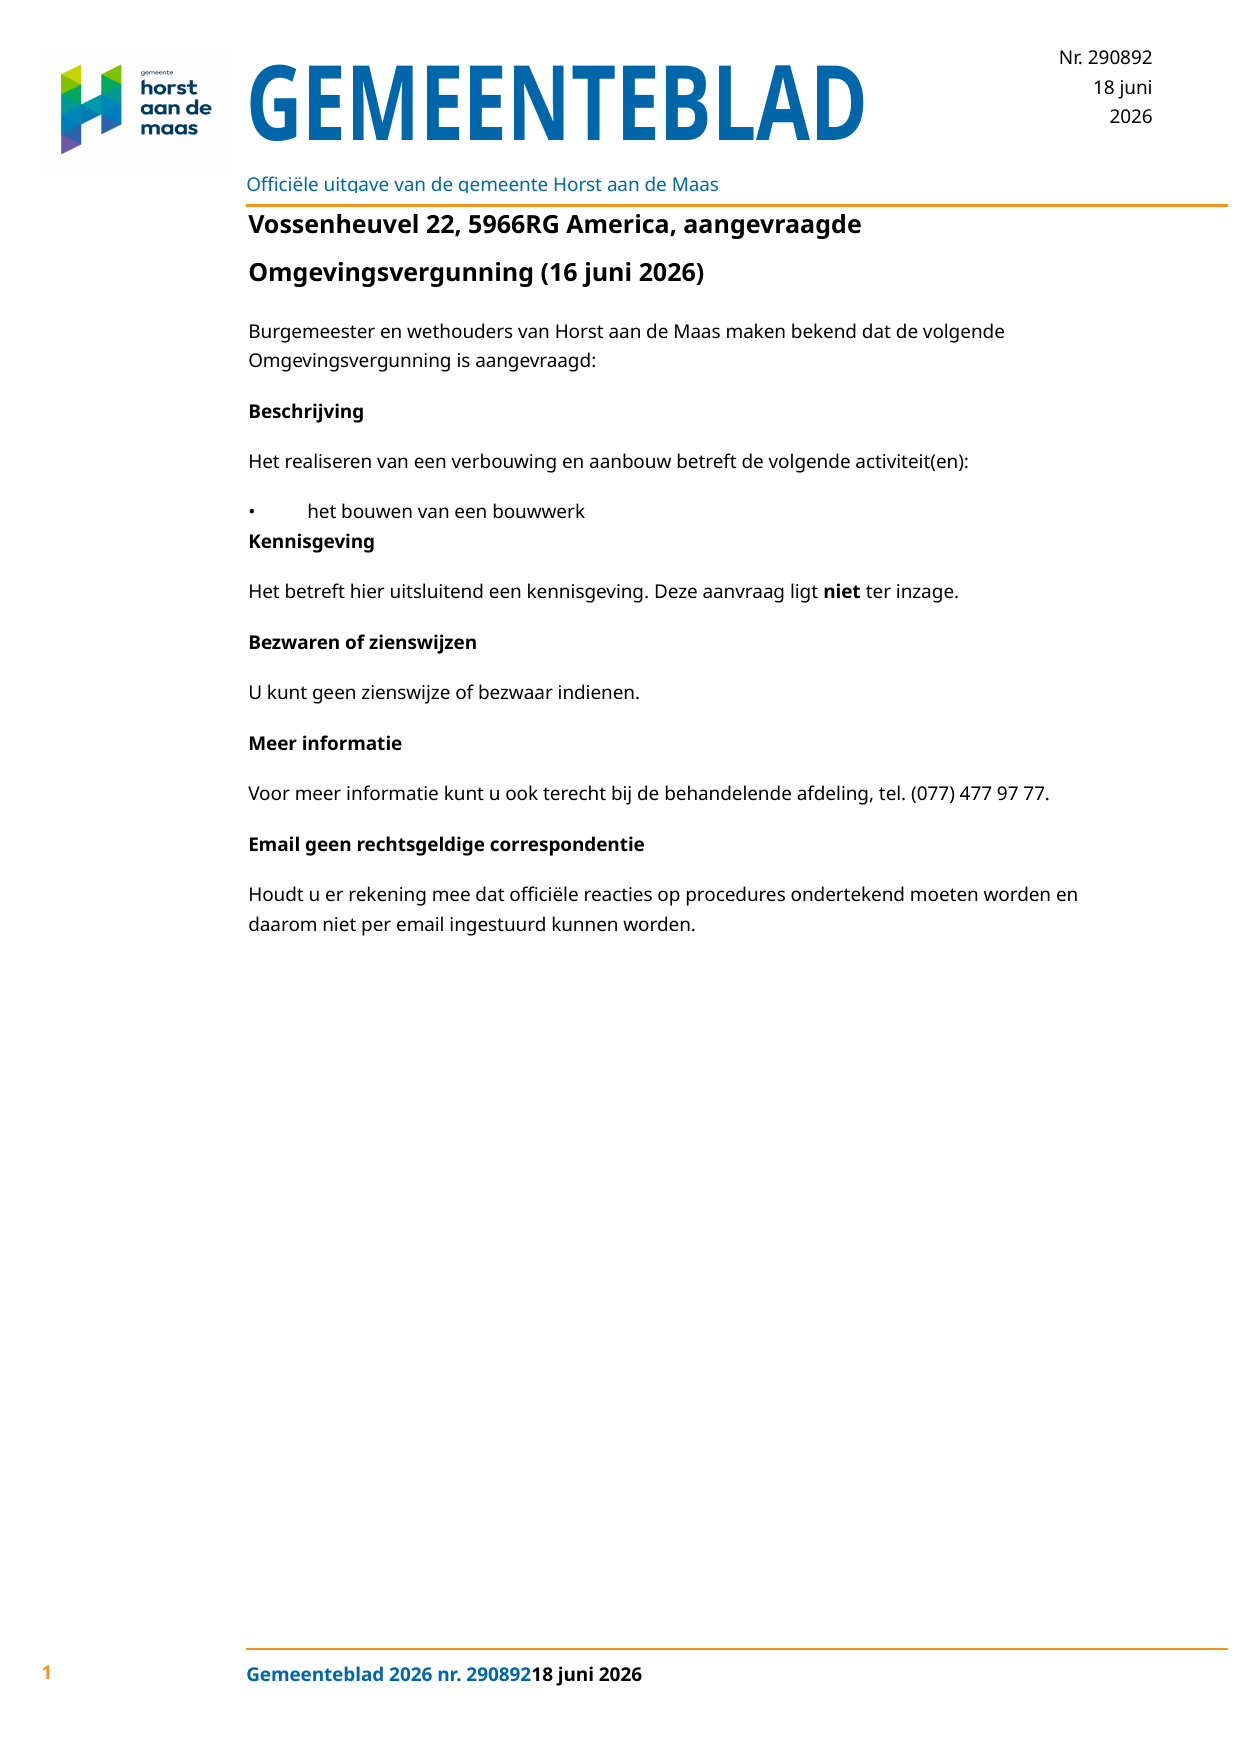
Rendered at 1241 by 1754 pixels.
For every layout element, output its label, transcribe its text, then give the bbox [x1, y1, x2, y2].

text Voor meer informatie kunt u ook terecht bij de behandelende afdeling, tel. (077) 477 97 77. [248, 780, 1152, 806]
text Vossenheuvel 22, 5966RG America, aangevraagde Omgevingsvergunning (16 juni 2026) [248, 207, 1152, 288]
text Email geen rechtsgeldige correspondentie [248, 831, 1152, 857]
list het bouwen van een bouwwerk [248, 499, 1152, 524]
text Houdt u er rekening mee dat officiële reacties op procedures ondertekend moeten worden en daarom niet per email ingestuurd kunnen worden. [248, 881, 1152, 937]
text Het realiseren van een verbouwing en aanbouw betreft de volgende activiteit(en): [248, 448, 1152, 474]
text Bezwaren of zienswijzen [248, 629, 1152, 655]
picture [41, 47, 231, 172]
text Kennisgeving [248, 528, 1152, 554]
text Beschrijving [248, 398, 1152, 424]
text Meer informatie [248, 730, 1152, 756]
text Burgemeester en wethouders van Horst aan de Maas maken bekend dat de volgende Omgevingsvergunning is aangevraagd: [248, 318, 1152, 373]
text U kunt geen zienswijze of bezwaar indienen. [248, 679, 1152, 705]
text Het betreft hier uitsluitend een kennisgeving. Deze aanvraag ligt niet ter inzage. [248, 579, 1152, 604]
